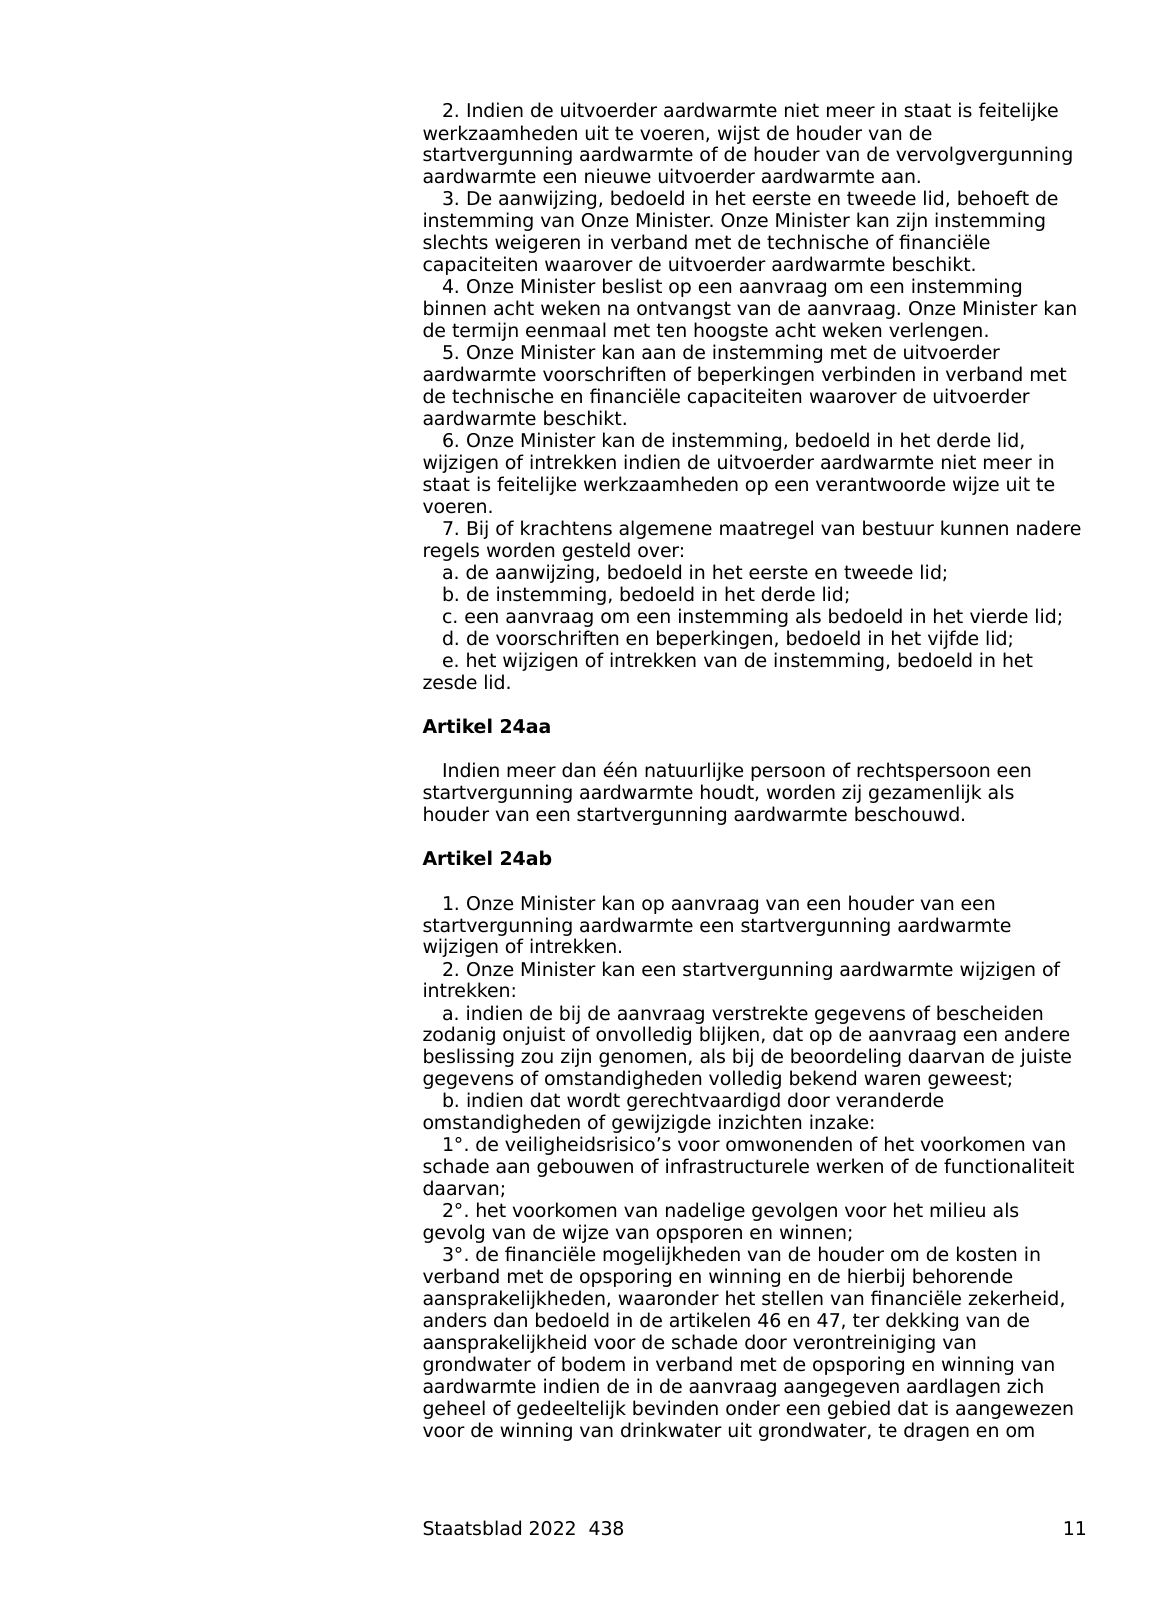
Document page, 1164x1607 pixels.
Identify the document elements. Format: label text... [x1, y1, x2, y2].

text b. indien dat wordt gerechtvaardigd door veranderde omstandigheden of gewijzigde inzichten inzake: [422, 1090, 1087, 1134]
text 2. Indien de uitvoerder aardwarmte niet meer in staat is feitelijke werkzaamheden uit te voeren, wijst de houder van de startvergunning aardwarmte of de houder van de vervolgvergunning aardwarmte een nieuwe uitvoerder aardwarmte aan. [422, 100, 1087, 188]
text a. de aanwijzing, bedoeld in het eerste en tweede lid; [422, 562, 1087, 584]
text a. indien de bij de aanvraag verstrekte gegevens of bescheiden zodanig onjuist of onvolledig blijken, dat op de aanvraag een andere beslissing zou zijn genomen, als bij de beoordeling daarvan de juiste gegevens of omstandigheden volledig bekend waren geweest; [422, 1002, 1087, 1090]
text Indien meer dan één natuurlijke persoon of rechtspersoon een startvergunning aardwarmte houdt, worden zij gezamenlijk als houder van een startvergunning aardwarmte beschouwd. [422, 760, 1087, 826]
text 2. Onze Minister kan een startvergunning aardwarmte wijzigen of intrekken: [422, 958, 1087, 1002]
text 1°. de veiligheidsrisico’s voor omwonenden of het voorkomen van schade aan gebouwen of infrastructurele werken of de functionaliteit daarvan; [422, 1134, 1087, 1200]
text 4. Onze Minister beslist op een aanvraag om een instemming binnen acht weken na ontvangst van de aanvraag. Onze Minister kan de termijn eenmaal met ten hoogste acht weken verlengen. [422, 276, 1087, 342]
text 6. Onze Minister kan de instemming, bedoeld in het derde lid, wijzigen of intrekken indien de uitvoerder aardwarmte niet meer in staat is feitelijke werkzaamheden op een verantwoorde wijze uit te voeren. [422, 430, 1087, 518]
text c. een aanvraag om een instemming als bedoeld in het vierde lid; [422, 606, 1087, 628]
text b. de instemming, bedoeld in het derde lid; [422, 584, 1087, 606]
text 7. Bij of krachtens algemene maatregel van bestuur kunnen nadere regels worden gesteld over: [422, 518, 1087, 562]
text d. de voorschriften en beperkingen, bedoeld in het vijfde lid; [422, 628, 1087, 650]
text 2°. het voorkomen van nadelige gevolgen voor het milieu als gevolg van de wijze van opsporen en winnen; [422, 1200, 1087, 1244]
subtitle Artikel 24aa [422, 716, 1087, 738]
text 3°. de financiële mogelijkheden van de houder om de kosten in verband met de opsporing en winning en de hierbij behorende aansprakelijkheden, waaronder het stellen van financiële zekerheid, anders dan bedoeld in de artikelen 46 en 47, ter dekking van de aansprakelijkheid voor de schade door verontreiniging van grondwater of bodem in verband met de opsporing en winning van aardwarmte indien de in de aanvraag aangegeven aardlagen zich geheel of gedeeltelijk bevinden onder een gebied dat is aangewezen voor de winning van drinkwater uit grondwater, te dragen en om [422, 1244, 1087, 1442]
text e. het wijzigen of intrekken van de instemming, bedoeld in het zesde lid. [422, 650, 1087, 694]
subtitle Artikel 24ab [422, 848, 1087, 870]
text 1. Onze Minister kan op aanvraag van een houder van een startvergunning aardwarmte een startvergunning aardwarmte wijzigen of intrekken. [422, 892, 1087, 958]
text 5. Onze Minister kan aan de instemming met de uitvoerder aardwarmte voorschriften of beperkingen verbinden in verband met de technische en financiële capaciteiten waarover de uitvoerder aardwarmte beschikt. [422, 342, 1087, 430]
text 3. De aanwijzing, bedoeld in het eerste en tweede lid, behoeft de instemming van Onze Minister. Onze Minister kan zijn instemming slechts weigeren in verband met de technische of financiële capaciteiten waarover de uitvoerder aardwarmte beschikt. [422, 188, 1087, 276]
